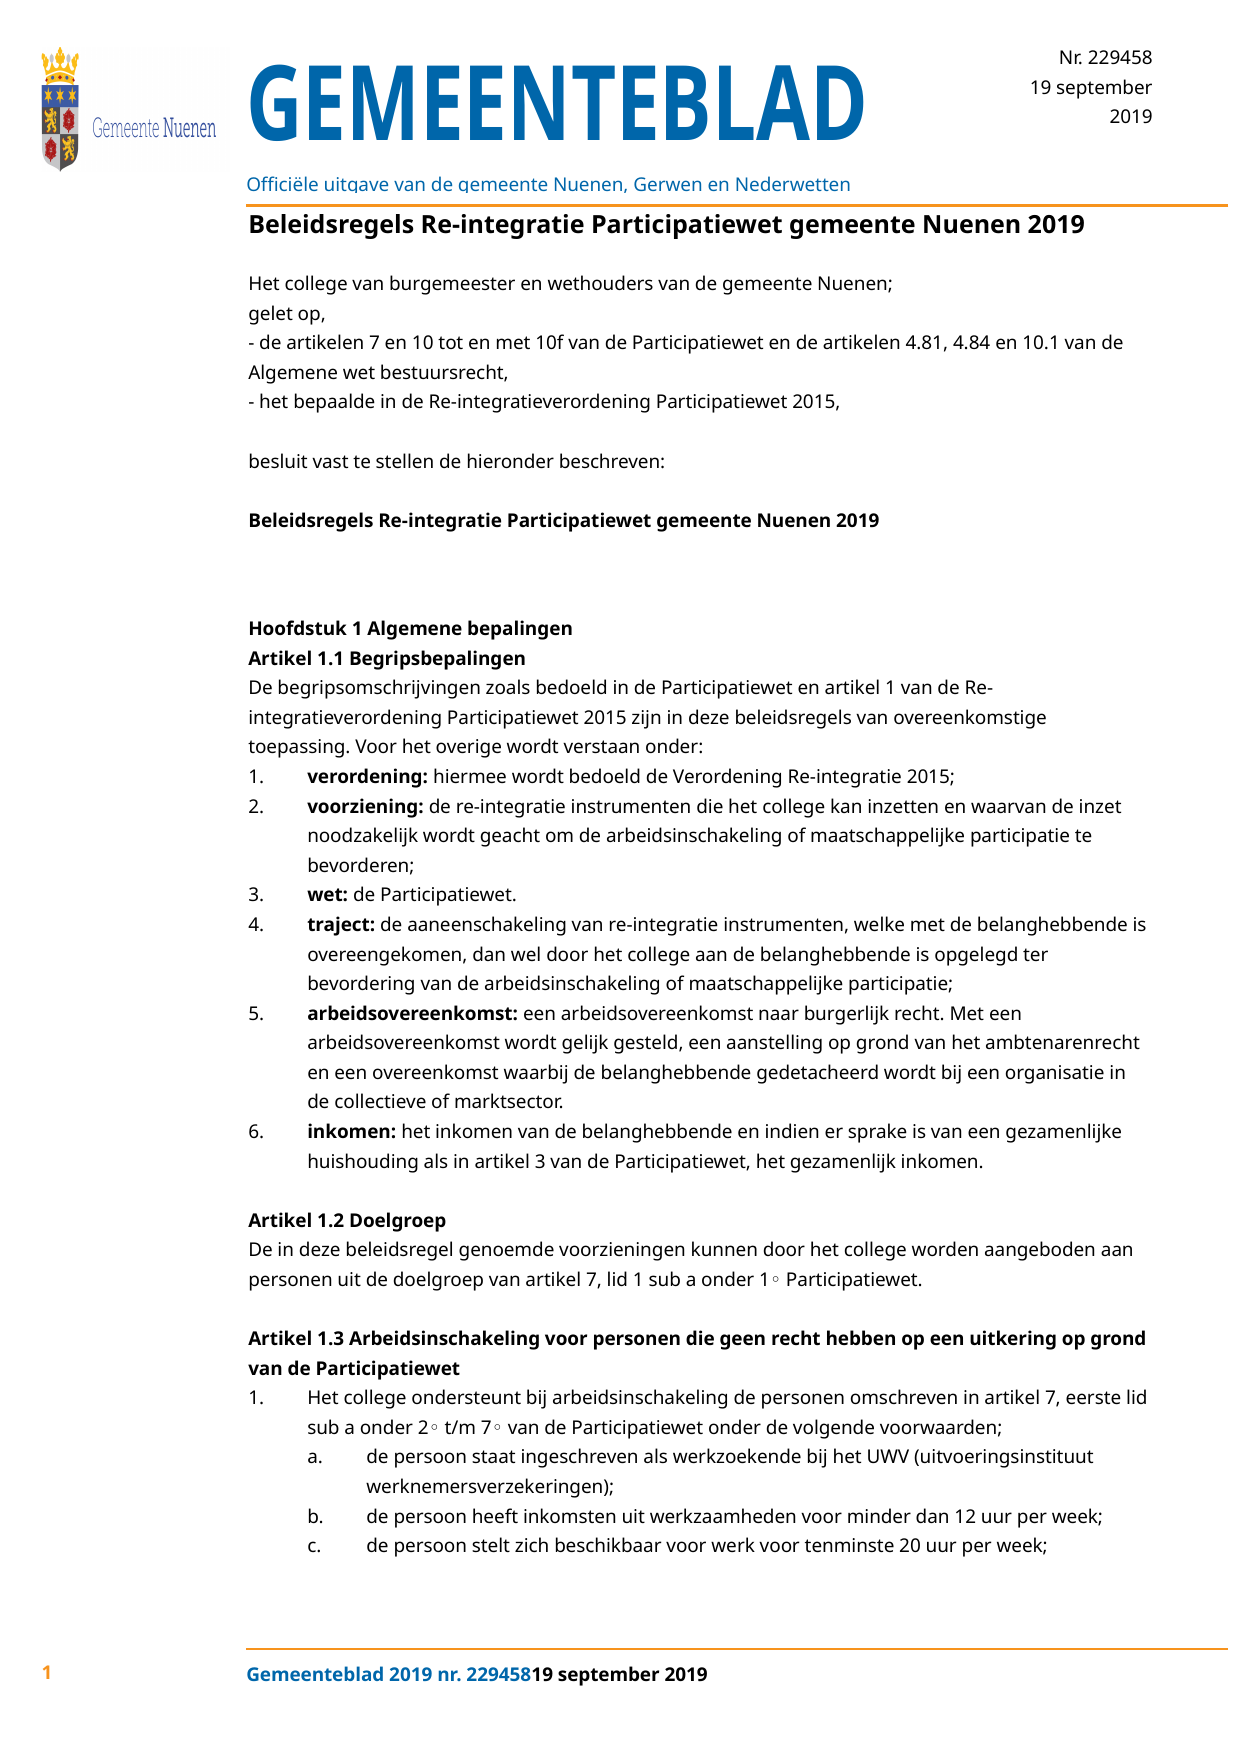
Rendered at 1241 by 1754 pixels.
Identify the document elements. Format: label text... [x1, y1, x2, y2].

list verordening: hiermee wordt bedoeld de Verordening Re-integratie 2015; [248, 763, 1152, 789]
list de persoon staat ingeschreven als werkzoekende bij het UWV (uitvoeringsinstituut werknemersverzekeringen); [307, 1444, 1152, 1499]
text Artikel 1.1 Begripsbepalingen [248, 645, 1152, 671]
text Beleidsregels Re-integratie Participatiewet gemeente Nuenen 2019 [248, 507, 1152, 533]
text Het college van burgemeester en wethouders van de gemeente Nuenen; [248, 270, 1152, 296]
picture [41, 47, 231, 172]
list wet: de Participatiewet. [248, 882, 1152, 907]
list de persoon heeft inkomsten uit werkzaamheden voor minder dan 12 uur per week; [307, 1503, 1152, 1529]
text - het bepaalde in de Re-integratieverordening Participatiewet 2015, [248, 389, 1152, 414]
text Artikel 1.2 Doelgroep [248, 1207, 1152, 1233]
text Beleidsregels Re-integratie Participatiewet gemeente Nuenen 2019 [248, 207, 1152, 241]
list arbeidsovereenkomst: een arbeidsovereenkomst naar burgerlijk recht. Met een arbeidsovereenkomst wordt gelijk gesteld, een aanstelling op grond van het ambtenarenrecht en een overeenkomst waarbij de belanghebbende gedetacheerd wordt bij een organisatie in de collectieve of marktsector. [248, 1000, 1152, 1114]
list traject: de aaneenschakeling van re-integratie instrumenten, welke met de belanghebbende is overeengekomen, dan wel door het college aan de belanghebbende is opgelegd ter bevordering van de arbeidsinschakeling of maatschappelijke participatie; [248, 911, 1152, 996]
list inkomen: het inkomen van de belanghebbende en indien er sprake is van een gezamenlijke huishouding als in artikel 3 van de Participatiewet, het gezamenlijk inkomen. [248, 1118, 1152, 1174]
text Hoofdstuk 1 Algemene bepalingen [248, 615, 1152, 641]
text De in deze beleidsregel genoemde voorzieningen kunnen door het college worden aangeboden aan personen uit de doelgroep van artikel 7, lid 1 sub a onder 1◦ Participatiewet. [248, 1237, 1152, 1292]
text besluit vast te stellen de hieronder beschreven: [248, 448, 1152, 473]
text - de artikelen 7 en 10 tot en met 10f van de Participatiewet en de artikelen 4.81, 4.84 en 10.1 van de Algemene wet bestuursrecht, [248, 329, 1152, 385]
text De begripsomschrijvingen zoals bedoeld in de Participatiewet en artikel 1 van de Re-integratieverordening Participatiewet 2015 zijn in deze beleidsregels van overeenkomstige toepassing. Voor het overige wordt verstaan onder: [248, 674, 1152, 759]
text gelet op, [248, 300, 1152, 326]
list voorziening: de re-integratie instrumenten die het college kan inzetten en waarvan de inzet noodzakelijk wordt geacht om de arbeidsinschakeling of maatschappelijke participatie te bevorderen; [248, 793, 1152, 878]
list de persoon stelt zich beschikbaar voor werk voor tenminste 20 uur per week; [307, 1532, 1152, 1558]
text Artikel 1.3 Arbeidsinschakeling voor personen die geen recht hebben op een uitkering op grond van de Participatiewet [248, 1325, 1152, 1381]
list Het college ondersteunt bij arbeidsinschakeling de personen omschreven in artikel 7, eerste lid sub a onder 2◦ t/m 7◦ van de Participatiewet onder de volgende voorwaarden; [248, 1384, 1152, 1440]
